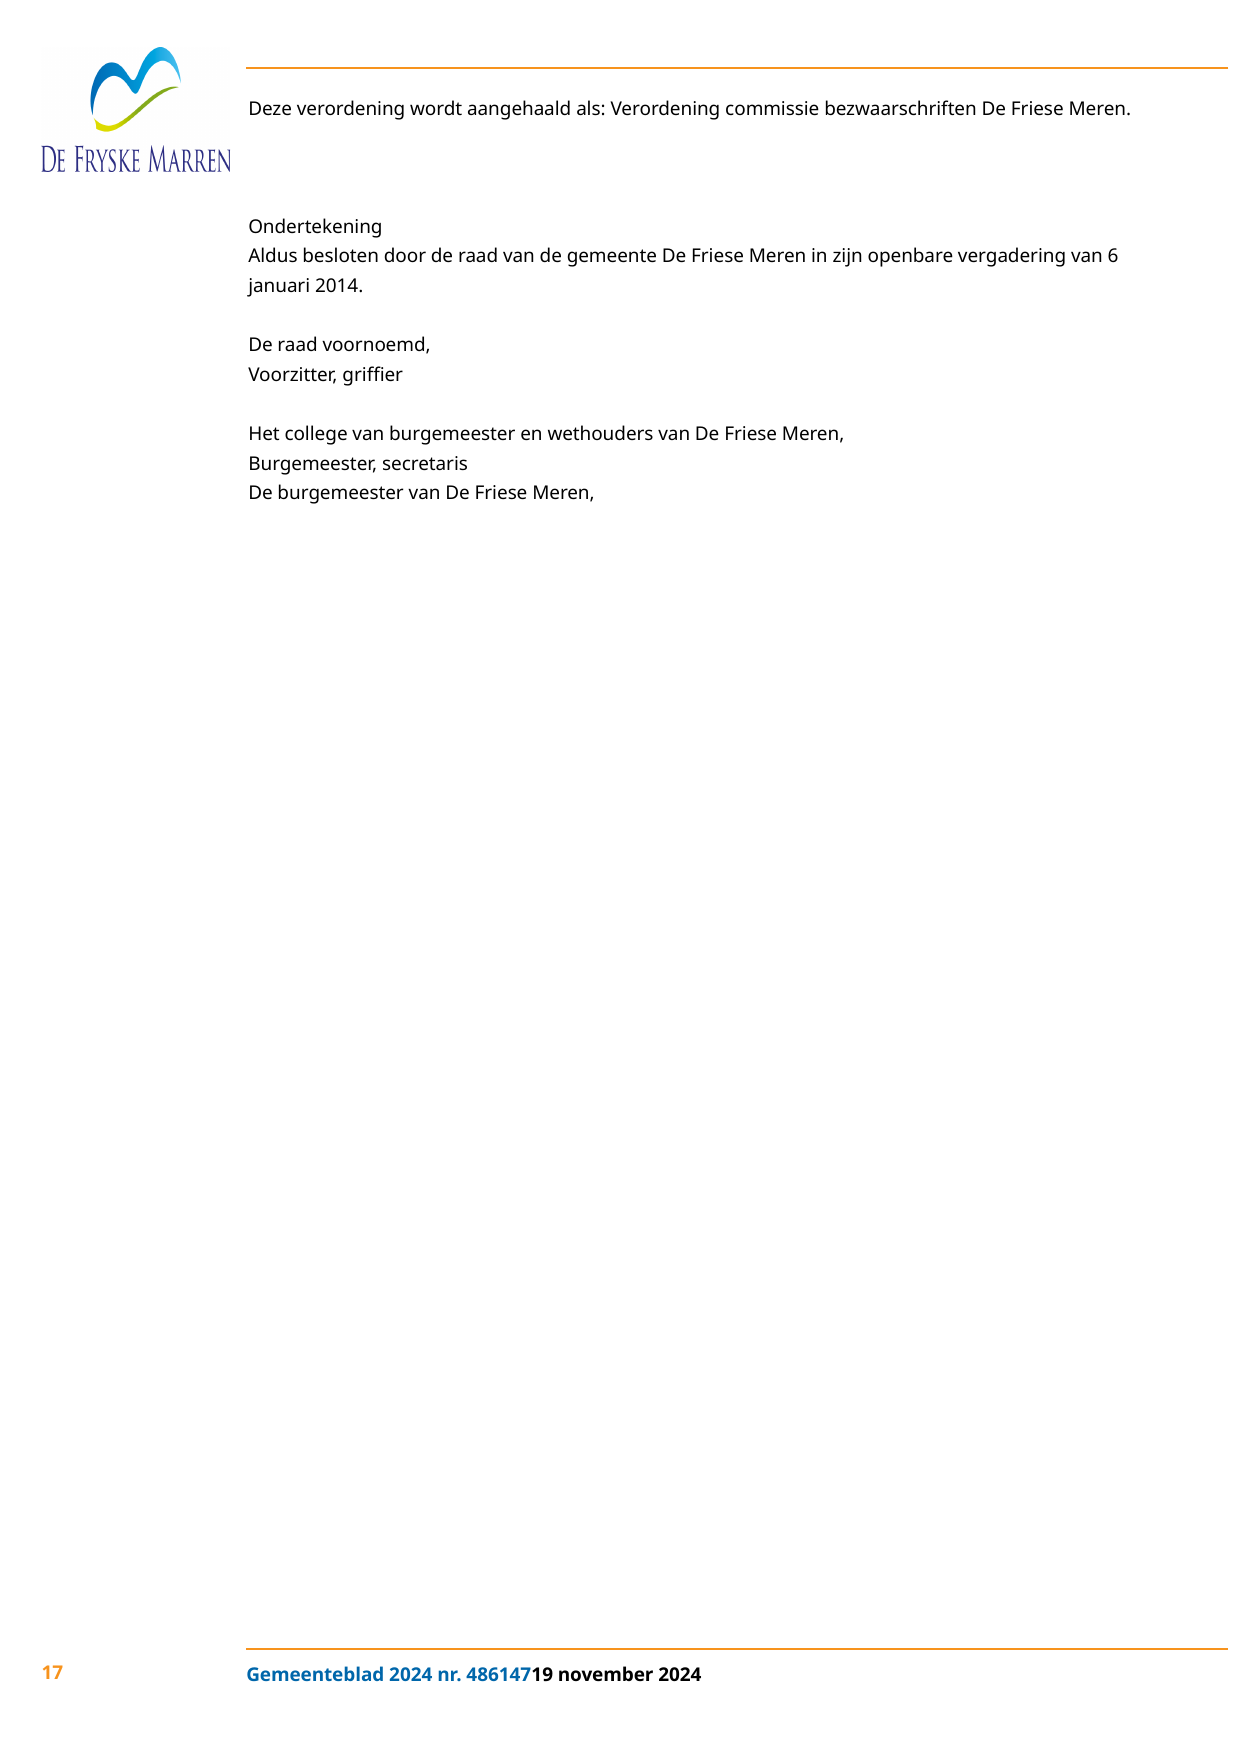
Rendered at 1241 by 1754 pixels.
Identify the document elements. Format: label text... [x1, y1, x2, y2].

text De raad voornoemd, [248, 331, 1152, 357]
text Aldus besloten door de raad van de gemeente De Friese Meren in zijn openbare vergadering van 6 januari 2014. [248, 243, 1152, 298]
text Het college van burgemeester en wethouders van De Friese Meren, [248, 420, 1152, 446]
text Burgemeester, secretaris [248, 450, 1152, 476]
picture [41, 47, 231, 172]
text De burgemeester van De Friese Meren, [248, 479, 1152, 505]
text Deze verordening wordt aangehaald als: Verordening commissie bezwaarschriften De Friese Meren. [248, 95, 1152, 121]
text Voorzitter, griffier [248, 361, 1152, 387]
text Ondertekening [248, 213, 1152, 239]
